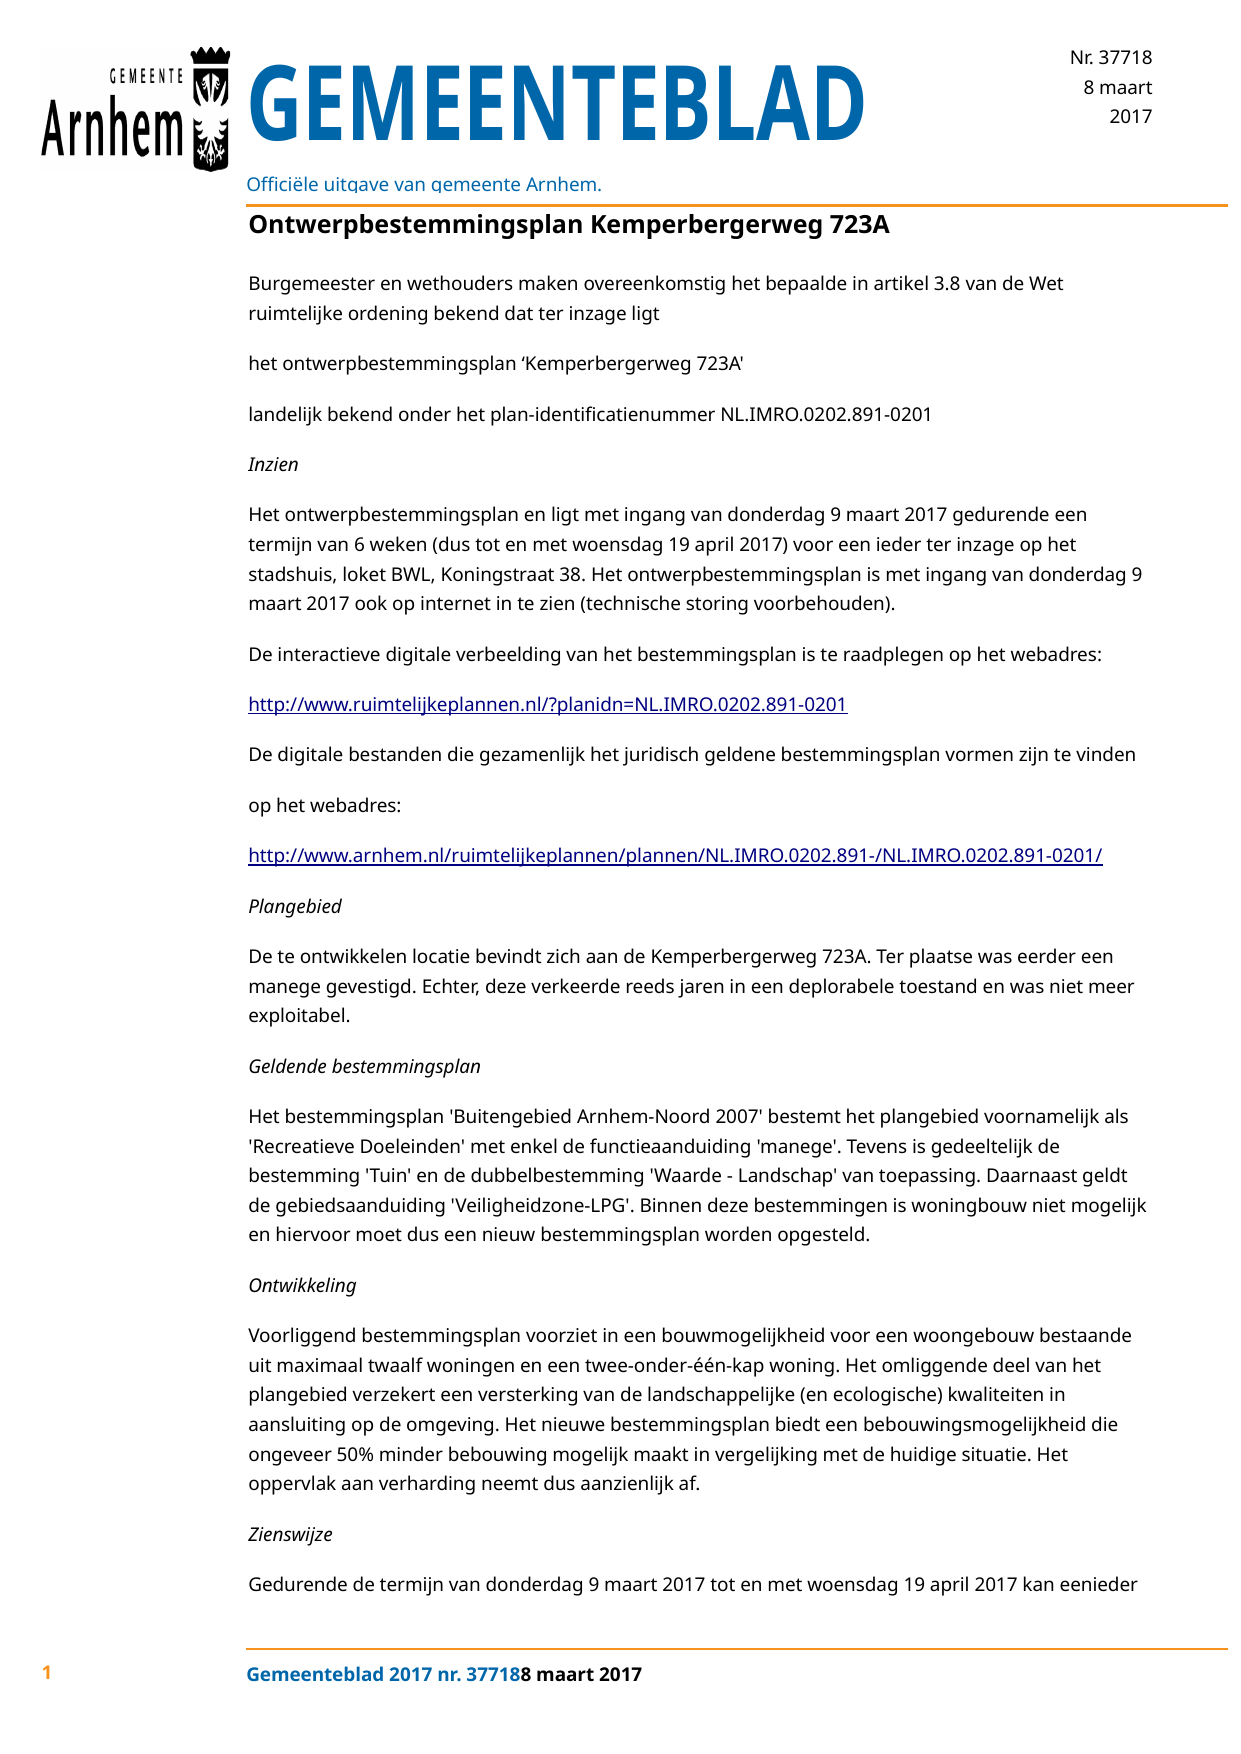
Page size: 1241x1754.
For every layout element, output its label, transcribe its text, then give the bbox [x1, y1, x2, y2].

text Het ontwerpbestemmingsplan en ligt met ingang van donderdag 9 maart 2017 gedurende een termijn van 6 weken (dus tot en met woensdag 19 april 2017) voor een ieder ter inzage op het stadshuis, loket BWL, Koningstraat 38. Het ontwerpbestemmingsplan is met ingang van donderdag 9 maart 2017 ook op internet in te zien (technische storing voorbehouden). [248, 502, 1152, 616]
text Burgemeester en wethouders maken overeenkomstig het bepaalde in artikel 3.8 van de Wet ruimtelijke ordening bekend dat ter inzage ligt [248, 270, 1152, 326]
text Zienswijze [248, 1521, 1152, 1546]
text Ontwikkeling [248, 1272, 1152, 1298]
text het ontwerpbestemmingsplan ‘Kemperbergerweg 723A' [248, 350, 1152, 376]
text De te ontwikkelen locatie bevindt zich aan de Kemperbergerweg 723A. Ter plaatse was eerder een manege gevestigd. Echter, deze verkeerde reeds jaren in een deplorabele toestand en was niet meer exploitabel. [248, 943, 1152, 1028]
text Het bestemmingsplan 'Buitengebied Arnhem-Noord 2007' bestemt het plangebied voornamelijk als 'Recreatieve Doeleinden' met enkel de functieaanduiding 'manege'. Tevens is gedeeltelijk de bestemming 'Tuin' en de dubbelbestemming 'Waarde - Landschap' van toepassing. Daarnaast geldt de gebiedsaanduiding 'Veiligheidzone-LPG'. Binnen deze bestemmingen is woningbouw niet mogelijk en hiervoor moet dus een nieuw bestemmingsplan worden opgesteld. [248, 1103, 1152, 1247]
text Voorliggend bestemmingsplan voorziet in een bouwmogelijkheid voor een woongebouw bestaande uit maximaal twaalf woningen en een twee-onder-één-kap woning. Het omliggende deel van het plangebied verzekert een versterking van de landschappelijke (en ecologische) kwaliteiten in aansluiting op de omgeving. Het nieuwe bestemmingsplan biedt een bebouwingsmogelijkheid die ongeveer 50% minder bebouwing mogelijk maakt in vergelijking met de huidige situatie. Het oppervlak aan verharding neemt dus aanzienlijk af. [248, 1322, 1152, 1496]
text http://www.ruimtelijkeplannen.nl/?planidn=NL.IMRO.0202.891-0201 [248, 691, 1152, 717]
text http://www.arnhem.nl/ruimtelijkeplannen/plannen/NL.IMRO.0202.891-/NL.IMRO.0202.891-0201/ [248, 842, 1152, 868]
text landelijk bekend onder het plan-identificatienummer NL.IMRO.0202.891-0201 [248, 401, 1152, 426]
text Inzien [248, 451, 1152, 477]
text De interactieve digitale verbeelding van het bestemmingsplan is te raadplegen op het webadres: [248, 641, 1152, 666]
text Plangebied [248, 893, 1152, 918]
picture [41, 47, 231, 172]
text op het webadres: [248, 792, 1152, 818]
text Geldende bestemmingsplan [248, 1053, 1152, 1078]
text Ontwerpbestemmingsplan Kemperbergerweg 723A [248, 207, 1152, 241]
text De digitale bestanden die gezamenlijk het juridisch geldene bestemmingsplan vormen zijn te vinden [248, 742, 1152, 767]
text Gedurende de termijn van donderdag 9 maart 2017 tot en met woensdag 19 april 2017 kan eenieder [248, 1571, 1152, 1597]
